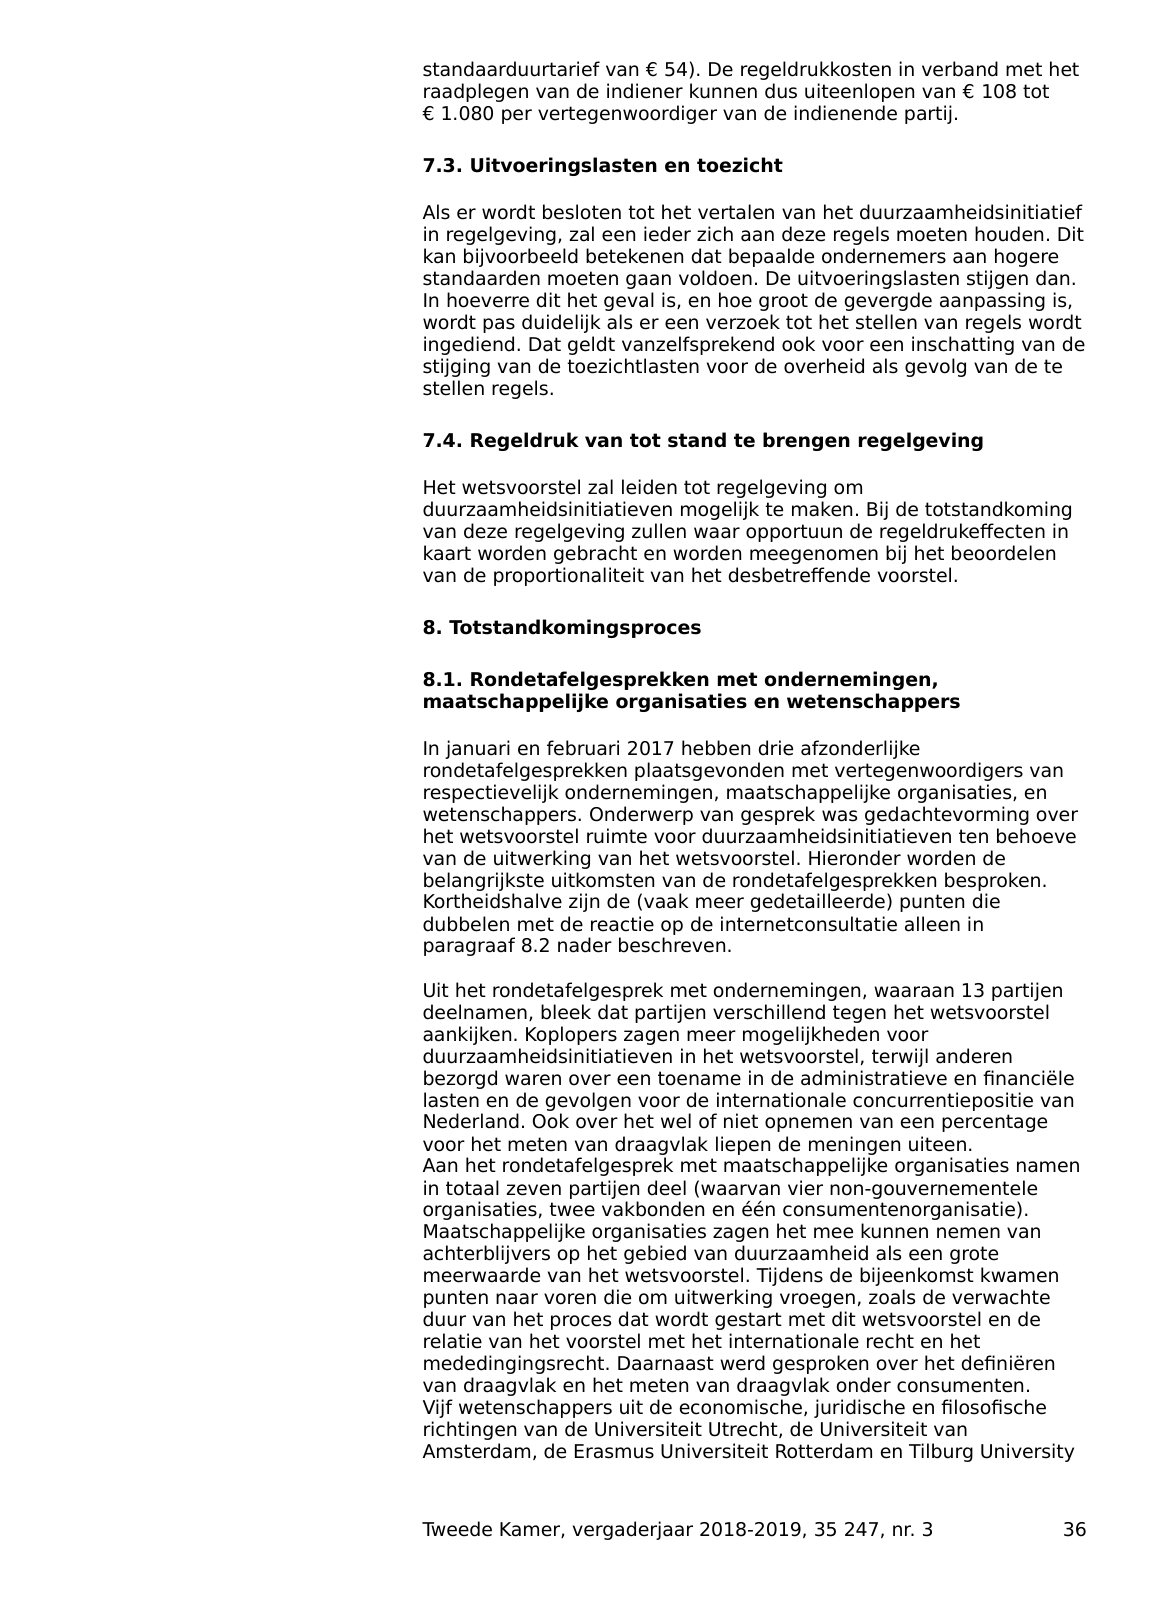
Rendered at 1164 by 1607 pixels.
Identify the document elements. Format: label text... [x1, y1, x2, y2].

subtitle 7.4. Regeldruk van tot stand te brengen regelgeving [422, 430, 1087, 452]
subtitle 8.1. Rondetafelgesprekken met ondernemingen, maatschappelijke organisaties en wetenschappers [422, 669, 1087, 713]
text Als er wordt besloten tot het vertalen van het duurzaamheidsinitiatief in regelgeving, zal een ieder zich aan deze regels moeten houden. Dit kan bijvoorbeeld betekenen dat bepaalde ondernemers aan hogere standaarden moeten gaan voldoen. De uitvoeringslasten stijgen dan. In hoeverre dit het geval is, en hoe groot de gevergde aanpassing is, wordt pas duidelijk als er een verzoek tot het stellen van regels wordt ingediend. Dat geldt vanzelfsprekend ook voor een inschatting van de stijging van de toezichtlasten voor de overheid als gevolg van de te stellen regels. [422, 202, 1087, 400]
text Het wetsvoorstel zal leiden tot regelgeving om duurzaamheidsinitiatieven mogelijk te maken. Bij de totstandkoming van deze regelgeving zullen waar opportuun de regeldrukeffecten in kaart worden gebracht en worden meegenomen bij het beoordelen van de proportionaliteit van het desbetreffende voorstel. [422, 477, 1087, 587]
text Vijf wetenschappers uit de economische, juridische en filosofische richtingen van de Universiteit Utrecht, de Universiteit van Amsterdam, de Erasmus Universiteit Rotterdam en Tilburg University [422, 1397, 1087, 1463]
text Uit het rondetafelgesprek met ondernemingen, waaraan 13 partijen deelnamen, bleek dat partijen verschillend tegen het wetsvoorstel aankijken. Koplopers zagen meer mogelijkheden voor duurzaamheidsinitiatieven in het wetsvoorstel, terwijl anderen bezorgd waren over een toename in de administratieve en financiële lasten en de gevolgen voor de internationale concurrentiepositie van Nederland. Ook over het wel of niet opnemen van een percentage voor het meten van draagvlak liepen de meningen uiteen. [422, 979, 1087, 1155]
subtitle 8. Totstandkomingsproces [422, 617, 1087, 639]
text standaarduurtarief van € 54). De regeldrukkosten in verband met het raadplegen van de indiener kunnen dus uiteenlopen van € 108 tot € 1.080 per vertegenwoordiger van de indienende partij. [422, 59, 1087, 125]
text Aan het rondetafelgesprek met maatschappelijke organisaties namen in totaal zeven partijen deel (waarvan vier non-gouvernementele organisaties, twee vakbonden en één consumentenorganisatie). Maatschappelijke organisaties zagen het mee kunnen nemen van achterblijvers op het gebied van duurzaamheid als een grote meerwaarde van het wetsvoorstel. Tijdens de bijeenkomst kwamen punten naar voren die om uitwerking vroegen, zoals de verwachte duur van het proces dat wordt gestart met dit wetsvoorstel en de relatie van het voorstel met het internationale recht en het mededingingsrecht. Daarnaast werd gesproken over het definiëren van draagvlak en het meten van draagvlak onder consumenten. [422, 1155, 1087, 1397]
subtitle 7.3. Uitvoeringslasten en toezicht [422, 155, 1087, 177]
text In januari en februari 2017 hebben drie afzonderlijke rondetafelgesprekken plaatsgevonden met vertegenwoordigers van respectievelijk ondernemingen, maatschappelijke organisaties, en wetenschappers. Onderwerp van gesprek was gedachtevorming over het wetsvoorstel ruimte voor duurzaamheidsinitiatieven ten behoeve van de uitwerking van het wetsvoorstel. Hieronder worden de belangrijkste uitkomsten van de rondetafelgesprekken besproken. Kortheidshalve zijn de (vaak meer gedetailleerde) punten die dubbelen met de reactie op de internetconsultatie alleen in paragraaf 8.2 nader beschreven. [422, 738, 1087, 957]
